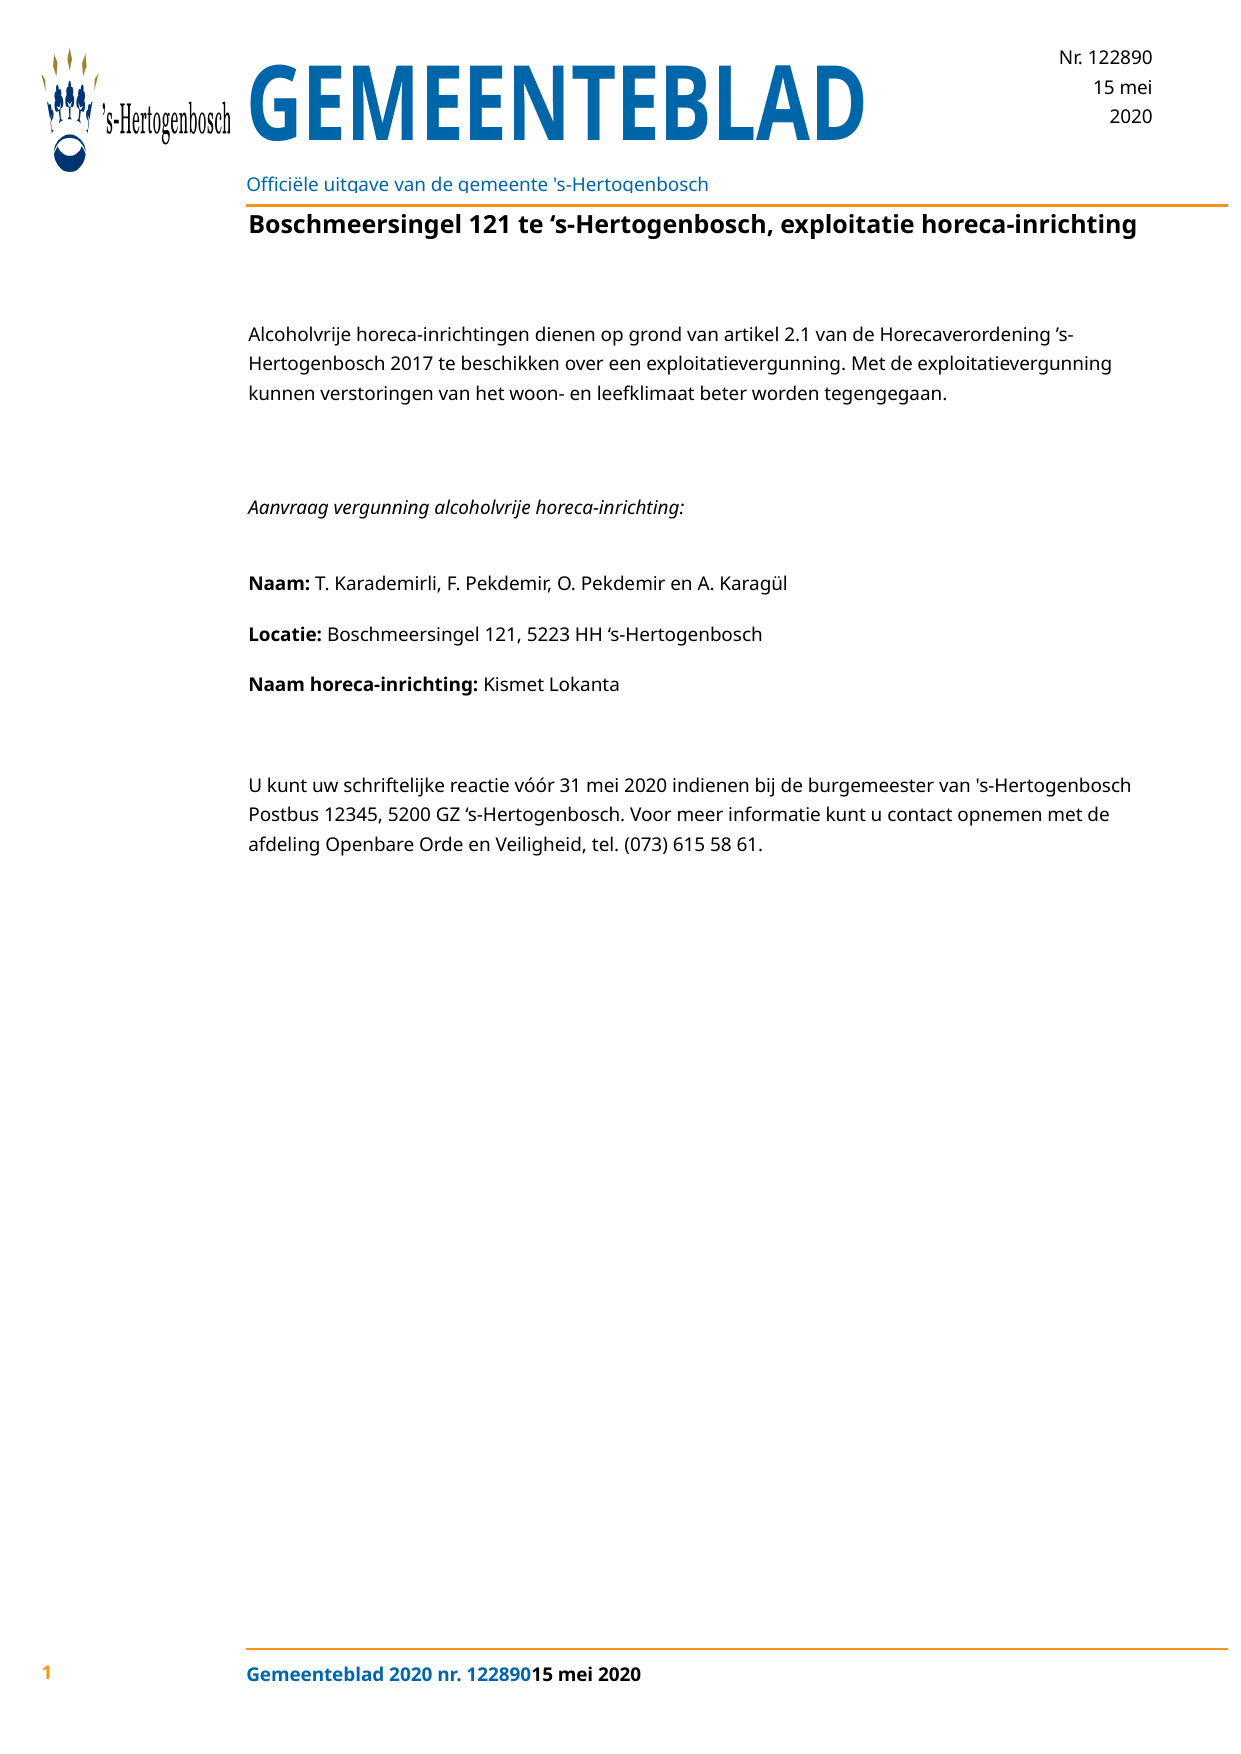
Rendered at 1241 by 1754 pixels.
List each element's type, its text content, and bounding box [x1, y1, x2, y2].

text U kunt uw schriftelijke reactie vóór 31 mei 2020 indienen bij de burgemeester van 's-Hertogenbosch Postbus 12345, 5200 GZ ‘s-Hertogenbosch. Voor meer informatie kunt u contact opnemen met de afdeling Openbare Orde en Veiligheid, tel. (073) 615 58 61. [248, 772, 1152, 857]
text Boschmeersingel 121 te ‘s-Hertogenbosch, exploitatie horeca-inrichting [248, 207, 1152, 241]
text Locatie: Boschmeersingel 121, 5223 HH ‘s-Hertogenbosch [248, 621, 1152, 647]
text Alcoholvrije horeca-inrichtingen dienen op grond van artikel 2.1 van de Horecaverordening ’s-Hertogenbosch 2017 te beschikken over een exploitatievergunning. Met de exploitatievergunning kunnen verstoringen van het woon- en leefklimaat beter worden tegengegaan. [248, 321, 1152, 406]
text Naam horeca-inrichting: Kismet Lokanta [248, 671, 1152, 697]
text Naam: T. Karademirli, F. Pekdemir, O. Pekdemir en A. Karagül [248, 570, 1152, 596]
picture [41, 47, 231, 172]
text Aanvraag vergunning alcoholvrije horeca-inrichting: [248, 494, 1152, 520]
